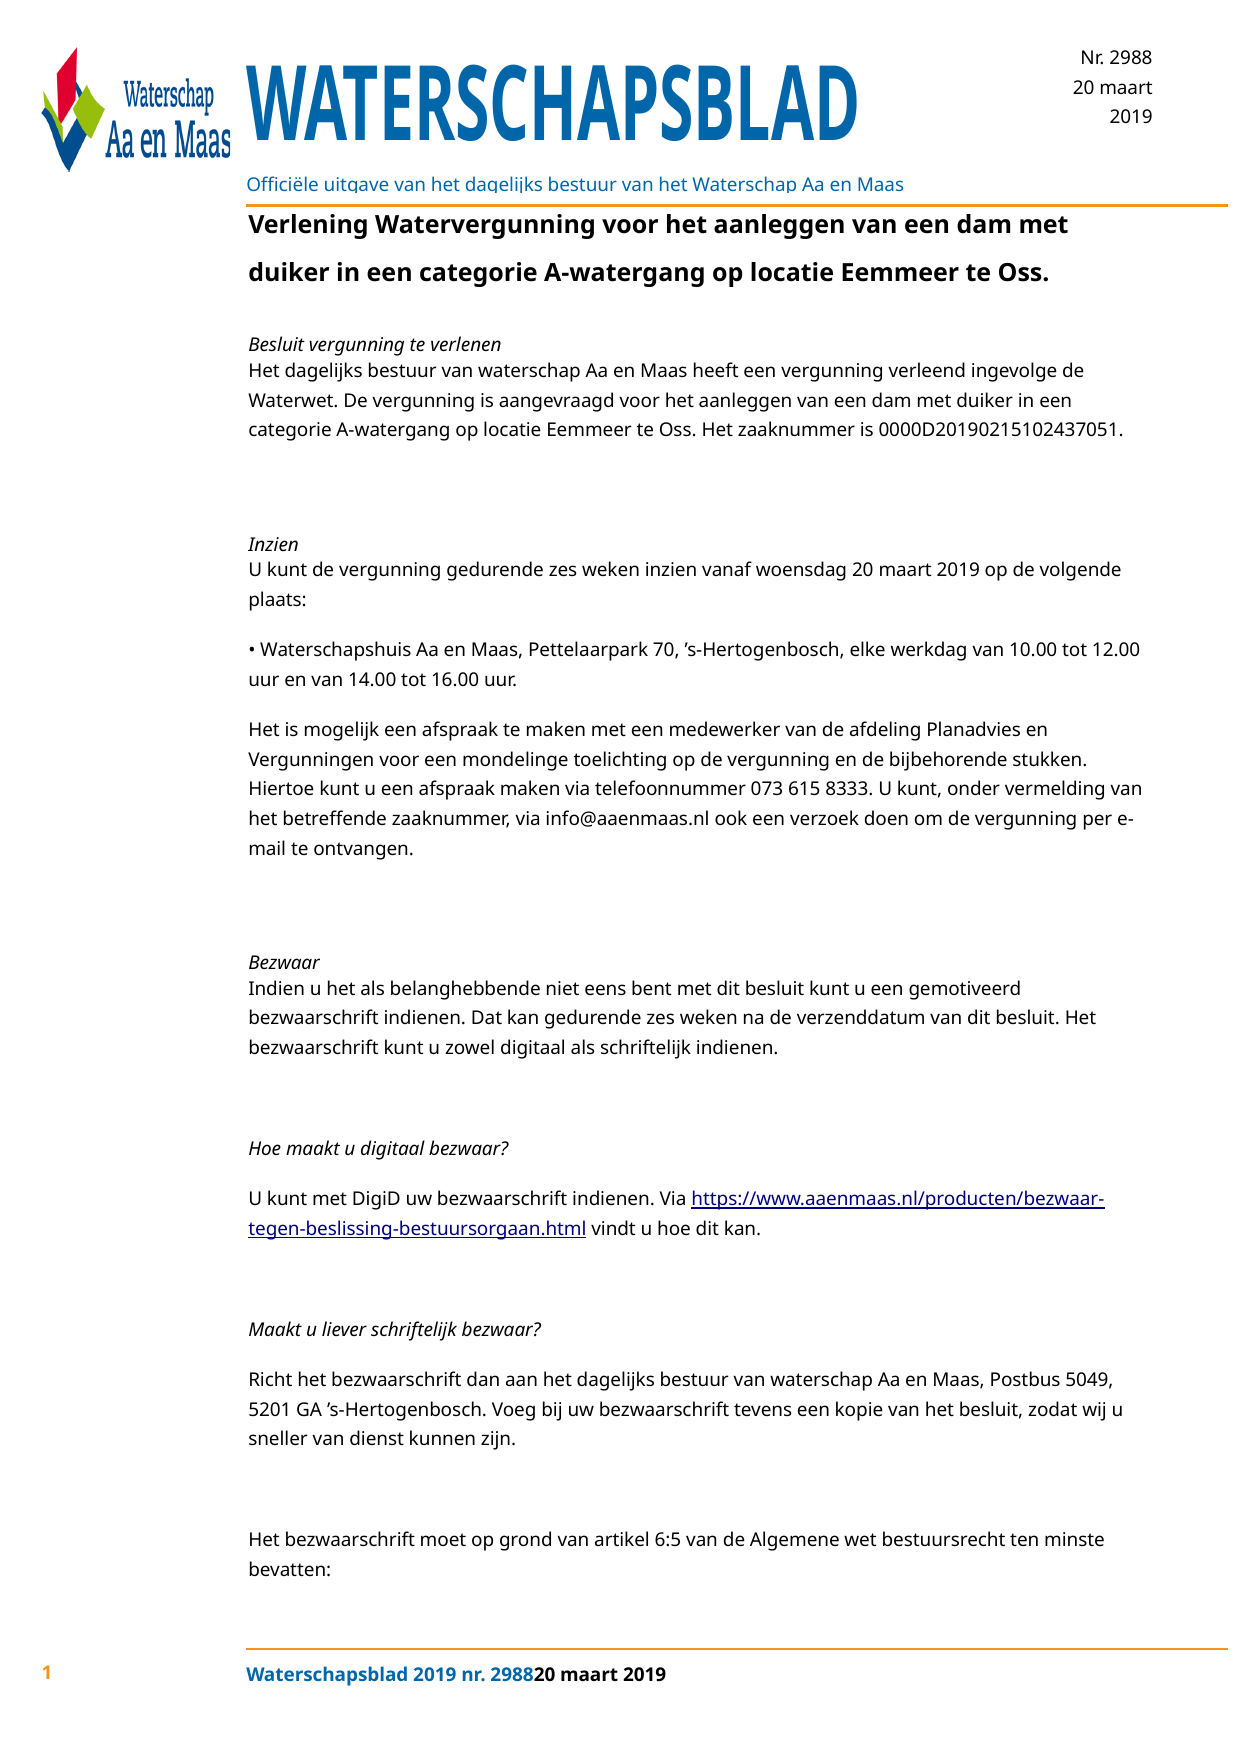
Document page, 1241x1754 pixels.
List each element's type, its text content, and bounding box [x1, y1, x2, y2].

text Het dagelijks bestuur van waterschap Aa en Maas heeft een vergunning verleend ingevolge de Waterwet. De vergunning is aangevraagd voor het aanleggen van een dam met duiker in een categorie A-watergang op locatie Eemmeer te Oss. Het zaaknummer is 0000D20190215102437051. [248, 357, 1152, 442]
text Besluit vergunning te verlenen [248, 331, 1152, 357]
text U kunt de vergunning gedurende zes weken inzien vanaf woensdag 20 maart 2019 op de volgende plaats: [248, 556, 1152, 612]
text Bezwaar [248, 949, 1152, 975]
text Verlening Watervergunning voor het aanleggen van een dam met duiker in een categorie A-watergang op locatie Eemmeer te Oss. [248, 207, 1152, 288]
text Het bezwaarschrift moet op grond van artikel 6:5 van de Algemene wet bestuursrecht ten minste bevatten: [248, 1526, 1152, 1581]
text Indien u het als belanghebbende niet eens bent met dit besluit kunt u een gemotiveerd bezwaarschrift indienen. Dat kan gedurende zes weken na de verzenddatum van dit besluit. Het bezwaarschrift kunt u zowel digitaal als schriftelijk indienen. [248, 975, 1152, 1060]
text Maakt u liever schriftelijk bezwaar? [248, 1316, 1152, 1341]
text Het is mogelijk een afspraak te maken met een medewerker van de afdeling Planadvies en Vergunningen voor een mondelinge toelichting op de vergunning en de bijbehorende stukken. Hiertoe kunt u een afspraak maken via telefoonnummer 073 615 8333. U kunt, onder vermelding van het betreffende zaaknummer, via info@aaenmaas.nl ook een verzoek doen om de vergunning per e-mail te ontvangen. [248, 716, 1152, 861]
text Richt het bezwaarschrift dan aan het dagelijks bestuur van waterschap Aa en Maas, Postbus 5049, 5201 GA ’s-Hertogenbosch. Voeg bij uw bezwaarschrift tevens een kopie van het besluit, zodat wij u sneller van dienst kunnen zijn. [248, 1366, 1152, 1451]
text Hoe maakt u digitaal bezwaar? [248, 1135, 1152, 1161]
text Inzien [248, 531, 1152, 556]
picture [41, 47, 231, 172]
text • Waterschapshuis Aa en Maas, Pettelaarpark 70, ’s-Hertogenbosch, elke werkdag van 10.00 tot 12.00 uur en van 14.00 tot 16.00 uur. [248, 636, 1152, 692]
text U kunt met DigiD uw bezwaarschrift indienen. Via https://www.aaenmaas.nl/producten/bezwaar-tegen-beslissing-bestuursorgaan.html vindt u hoe dit kan. [248, 1185, 1152, 1241]
